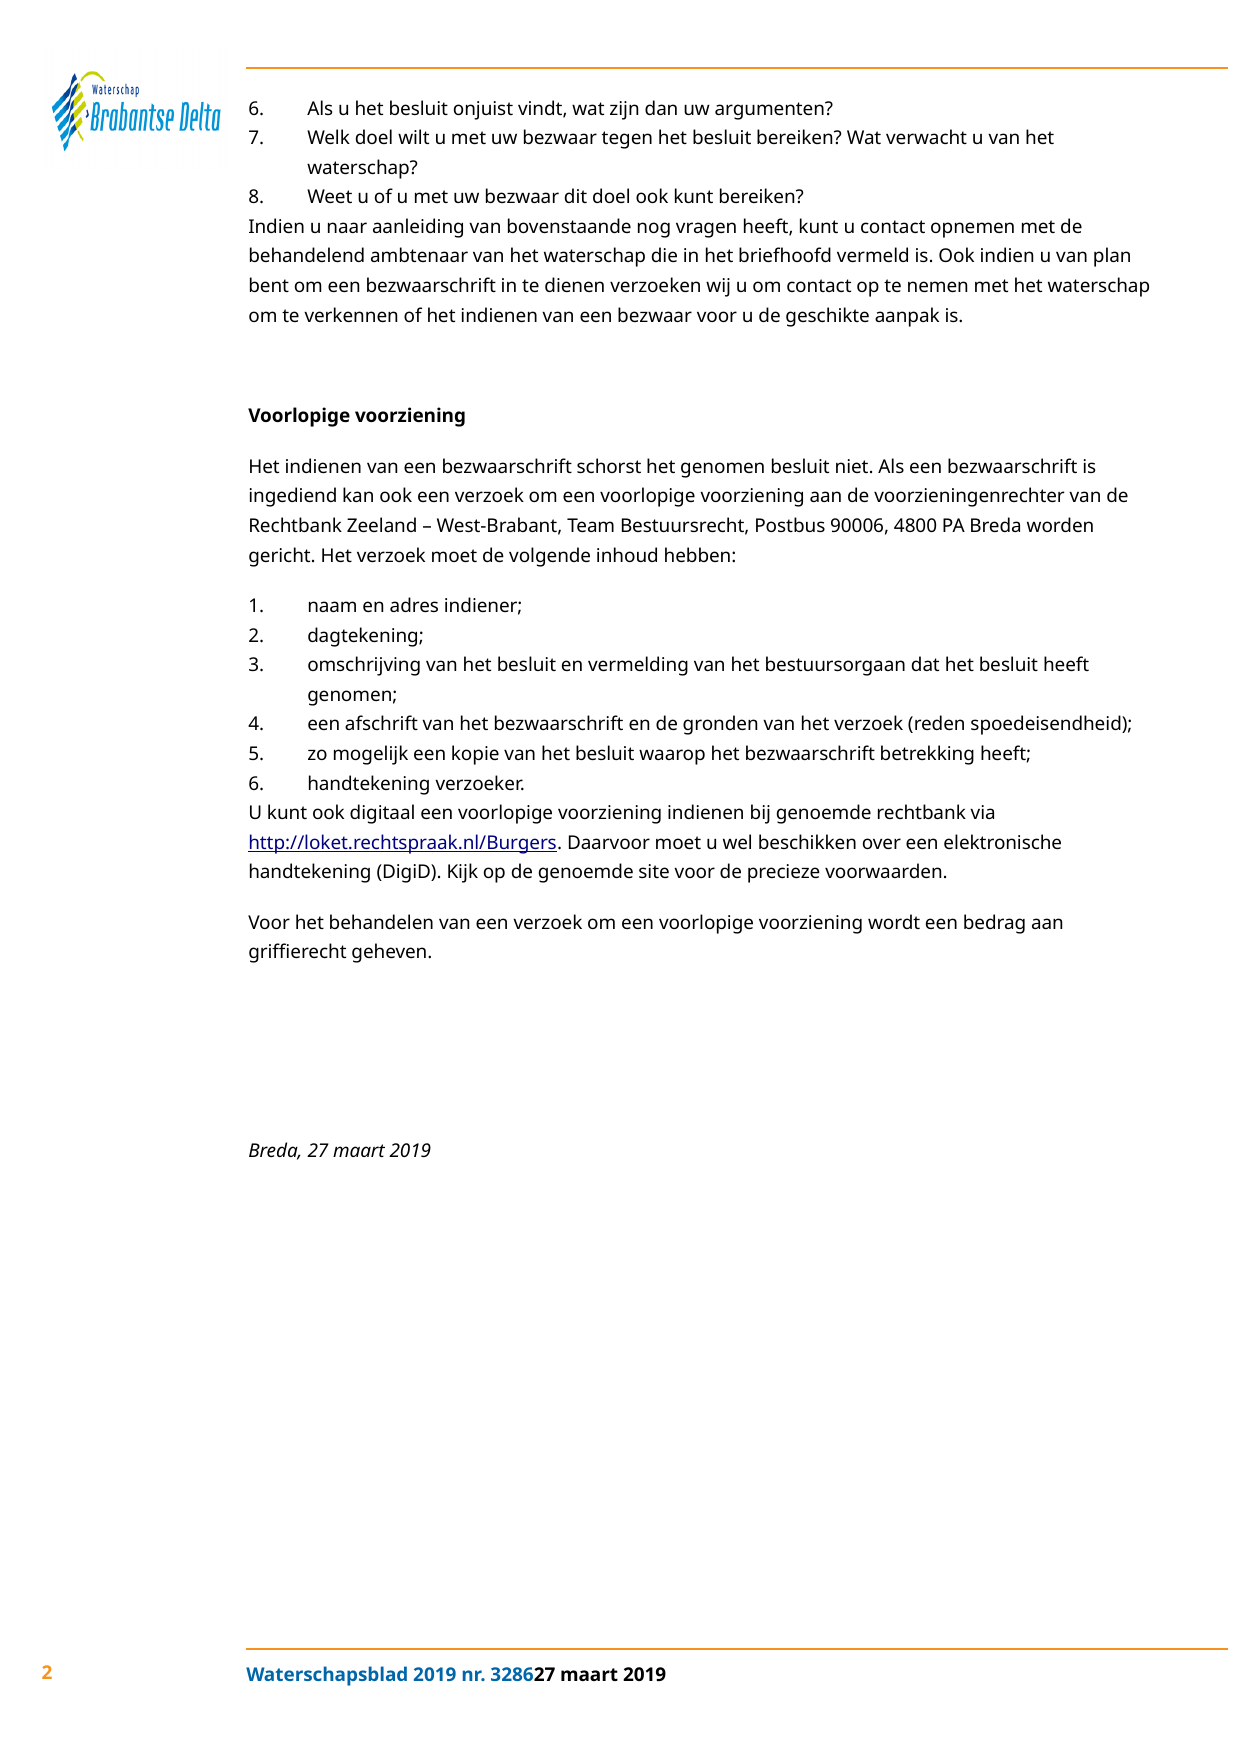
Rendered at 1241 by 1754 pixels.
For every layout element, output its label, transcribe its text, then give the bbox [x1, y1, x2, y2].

list zo mogelijk een kopie van het besluit waarop het bezwaarschrift betrekking heeft; [248, 740, 1152, 766]
list dagtekening; [248, 622, 1152, 648]
list handtekening verzoeker. [248, 770, 1152, 796]
list Welk doel wilt u met uw bezwaar tegen het besluit bereiken? Wat verwacht u van het waterschap? [248, 124, 1152, 180]
text Voor het behandelen van een verzoek om een voorlopige voorziening wordt een bedrag aan griffierecht geheven. [248, 909, 1152, 964]
list Weet u of u met uw bezwaar dit doel ook kunt bereiken? [248, 183, 1152, 209]
list omschrijving van het besluit en vermelding van het bestuursorgaan dat het besluit heeft genomen; [248, 651, 1152, 707]
text Breda, 27 maart 2019 [248, 1138, 1152, 1163]
text Indien u naar aanleiding van bovenstaande nog vragen heeft, kunt u contact opnemen met de behandelend ambtenaar van het waterschap die in het briefhoofd vermeld is. Ook indien u van plan bent om een bezwaarschrift in te dienen verzoeken wij u om contact op te nemen met het waterschap om te verkennen of het indienen van een bezwaar voor u de geschikte aanpak is. [248, 213, 1152, 328]
list naam en adres indiener; [248, 592, 1152, 618]
text Voorlopige voorziening [248, 403, 1152, 428]
list een afschrift van het bezwaarschrift en de gronden van het verzoek (reden spoedeisendheid); [248, 711, 1152, 736]
text Het indienen van een bezwaarschrift schorst het genomen besluit niet. Als een bezwaarschrift is ingediend kan ook een verzoek om een voorlopige voorziening aan de voorzieningenrechter van de Rechtbank Zeeland – West-Brabant, Team Bestuursrecht, Postbus 90006, 4800 PA Breda worden gericht. Het verzoek moet de volgende inhoud hebben: [248, 453, 1152, 568]
picture [41, 47, 231, 172]
list Als u het besluit onjuist vindt, wat zijn dan uw argumenten? [248, 95, 1152, 121]
text U kunt ook digitaal een voorlopige voorziening indienen bij genoemde rechtbank via http://loket.rechtspraak.nl/Burgers. Daarvoor moet u wel beschikken over een elektronische handtekening (DigiD). Kijk op de genoemde site voor de precieze voorwaarden. [248, 799, 1152, 884]
